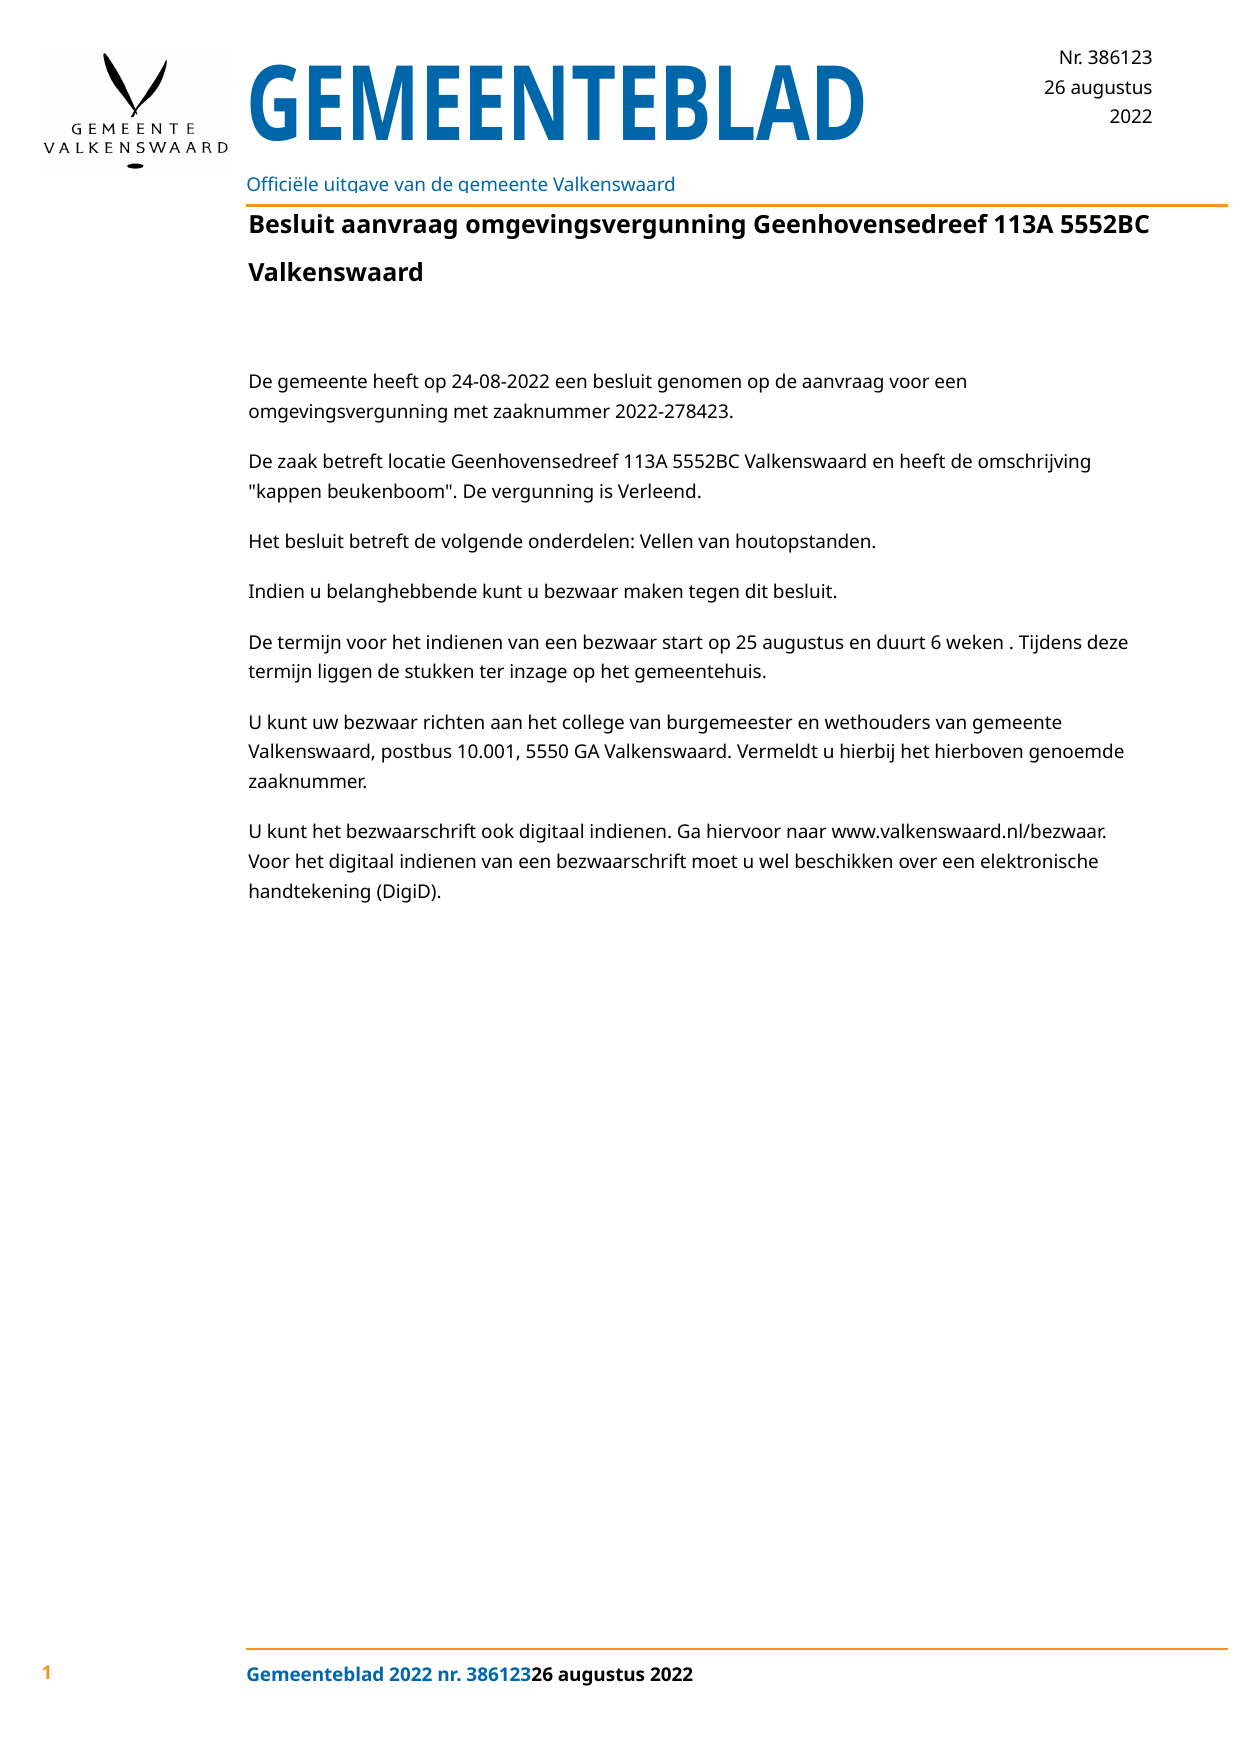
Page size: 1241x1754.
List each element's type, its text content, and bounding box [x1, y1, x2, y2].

text U kunt het bezwaarschrift ook digitaal indienen. Ga hiervoor naar www.valkenswaard.nl/bezwaar. Voor het digitaal indienen van een bezwaarschrift moet u wel beschikken over een elektronische handtekening (DigiD). [248, 819, 1152, 904]
text De termijn voor het indienen van een bezwaar start op 25 augustus en duurt 6 weken . Tijdens deze termijn liggen de stukken ter inzage op het gemeentehuis. [248, 629, 1152, 684]
text Indien u belanghebbende kunt u bezwaar maken tegen dit besluit. [248, 579, 1152, 604]
text U kunt uw bezwaar richten aan het college van burgemeester en wethouders van gemeente Valkenswaard, postbus 10.001, 5550 GA Valkenswaard. Vermeldt u hierbij het hierboven genoemde zaaknummer. [248, 709, 1152, 794]
text Besluit aanvraag omgevingsvergunning Geenhovensedreef 113A 5552BC Valkenswaard [248, 207, 1152, 288]
text Het besluit betreft de volgende onderdelen: Vellen van houtopstanden. [248, 528, 1152, 554]
text De zaak betreft locatie Geenhovensedreef 113A 5552BC Valkenswaard en heeft de omschrijving "kappen beukenboom". De vergunning is Verleend. [248, 448, 1152, 504]
picture [41, 47, 231, 172]
text De gemeente heeft op 24-08-2022 een besluit genomen op de aanvraag voor een omgevingsvergunning met zaaknummer 2022-278423. [248, 368, 1152, 424]
